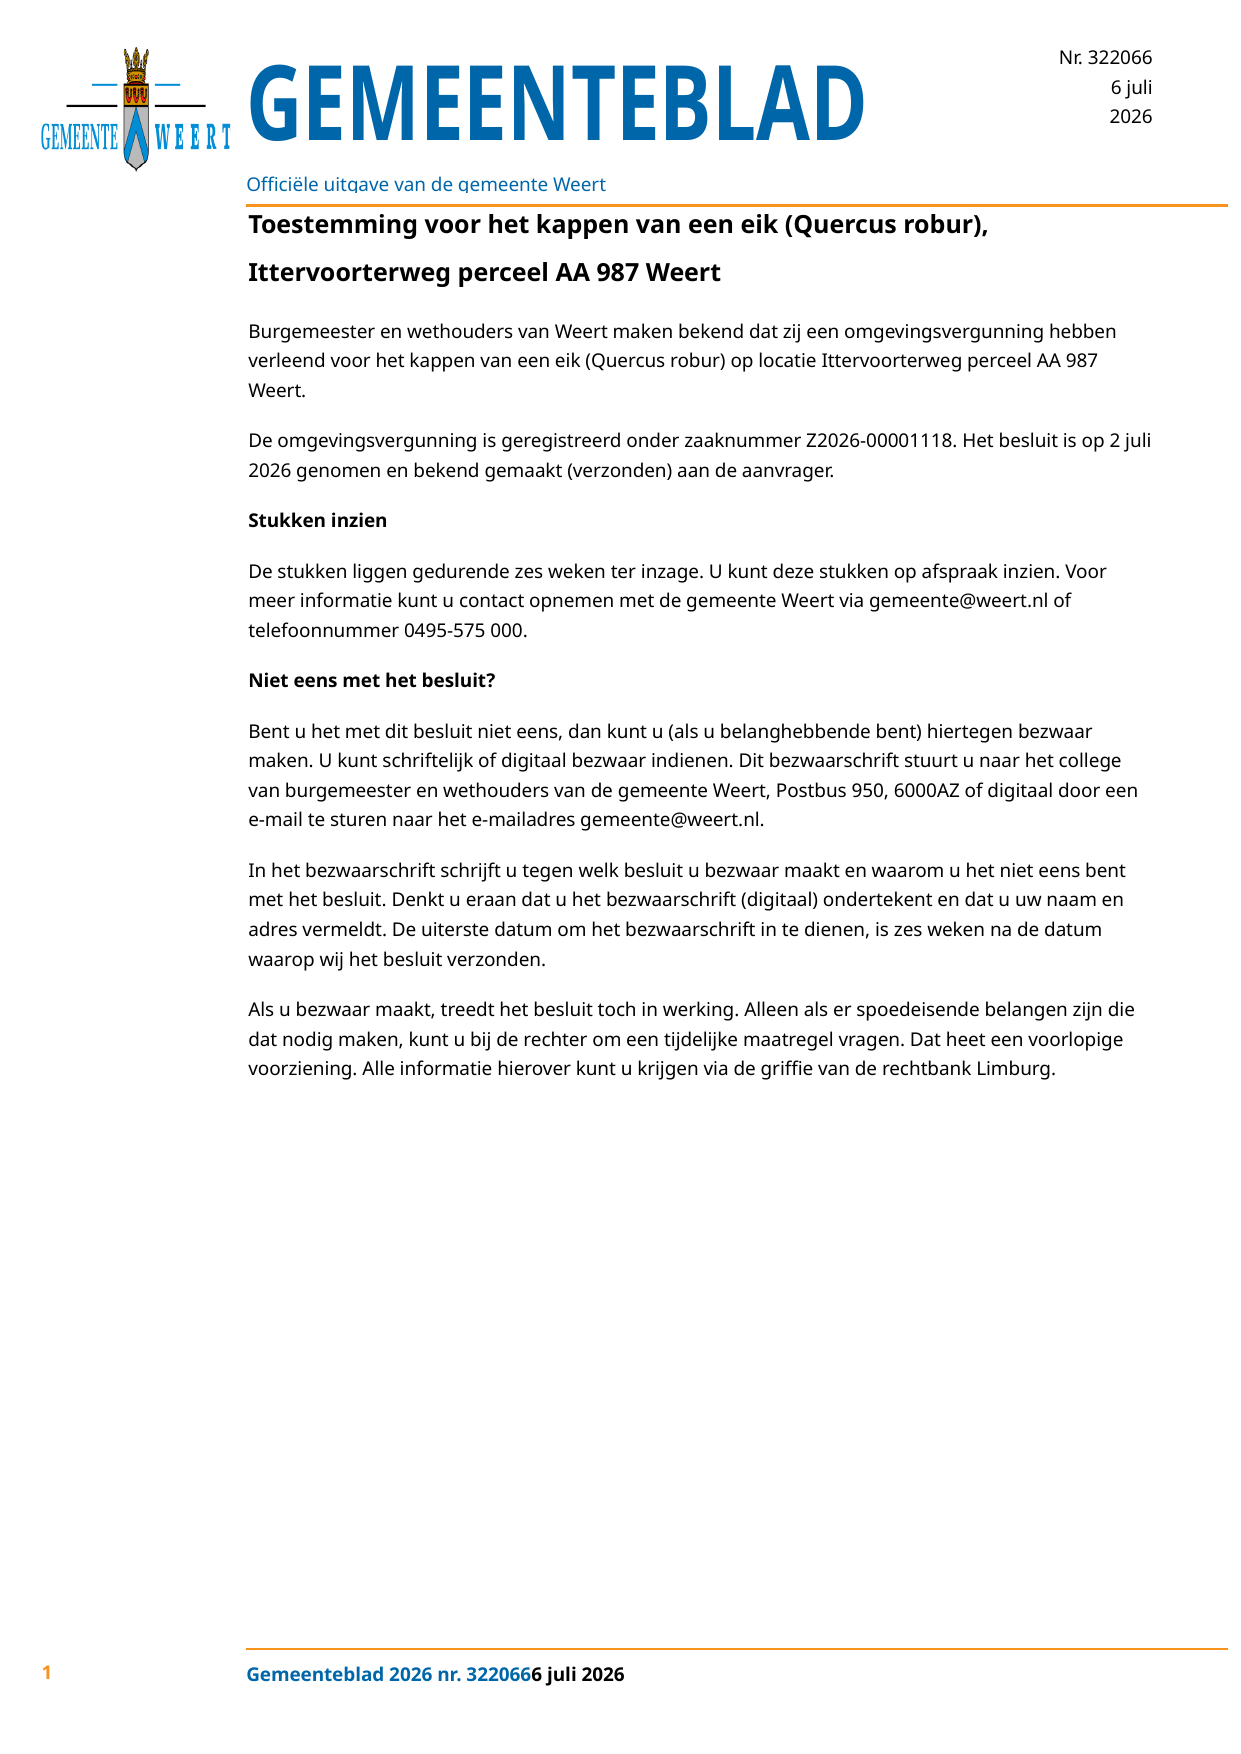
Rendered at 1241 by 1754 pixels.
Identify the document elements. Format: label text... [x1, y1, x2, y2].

text Toestemming voor het kappen van een eik (Quercus robur), Ittervoorterweg perceel AA 987 Weert [248, 207, 1152, 288]
text Bent u het met dit besluit niet eens, dan kunt u (als u belanghebbende bent) hiertegen bezwaar maken. U kunt schriftelijk of digitaal bezwaar indienen. Dit bezwaarschrift stuurt u naar het college van burgemeester en wethouders van de gemeente Weert, Postbus 950, 6000AZ of digitaal door een e-mail te sturen naar het e-mailadres gemeente@weert.nl. [248, 718, 1152, 832]
text Als u bezwaar maakt, treedt het besluit toch in werking. Alleen als er spoedeisende belangen zijn die dat nodig maken, kunt u bij de rechter om een tijdelijke maatregel vragen. Dat heet een voorlopige voorziening. Alle informatie hierover kunt u krijgen via de griffie van de rechtbank Limburg. [248, 996, 1152, 1081]
text Niet eens met het besluit? [248, 667, 1152, 693]
picture [41, 47, 231, 172]
text De omgevingsvergunning is geregistreerd onder zaaknummer Z2026-00001118. Het besluit is op 2 juli 2026 genomen en bekend gemaakt (verzonden) aan de aanvrager. [248, 427, 1152, 483]
text De stukken liggen gedurende zes weken ter inzage. U kunt deze stukken op afspraak inzien. Voor meer informatie kunt u contact opnemen met de gemeente Weert via gemeente@weert.nl of telefoonnummer 0495-575 000. [248, 558, 1152, 643]
text In het bezwaarschrift schrijft u tegen welk besluit u bezwaar maakt en waarom u het niet eens bent met het besluit. Denkt u eraan dat u het bezwaarschrift (digitaal) ondertekent en dat u uw naam en adres vermeldt. De uiterste datum om het bezwaarschrift in te dienen, is zes weken na de datum waarop wij het besluit verzonden. [248, 857, 1152, 972]
text Burgemeester en wethouders van Weert maken bekend dat zij een omgevingsvergunning hebben verleend voor het kappen van een eik (Quercus robur) op locatie Ittervoorterweg perceel AA 987 Weert. [248, 318, 1152, 403]
text Stukken inzien [248, 507, 1152, 533]
